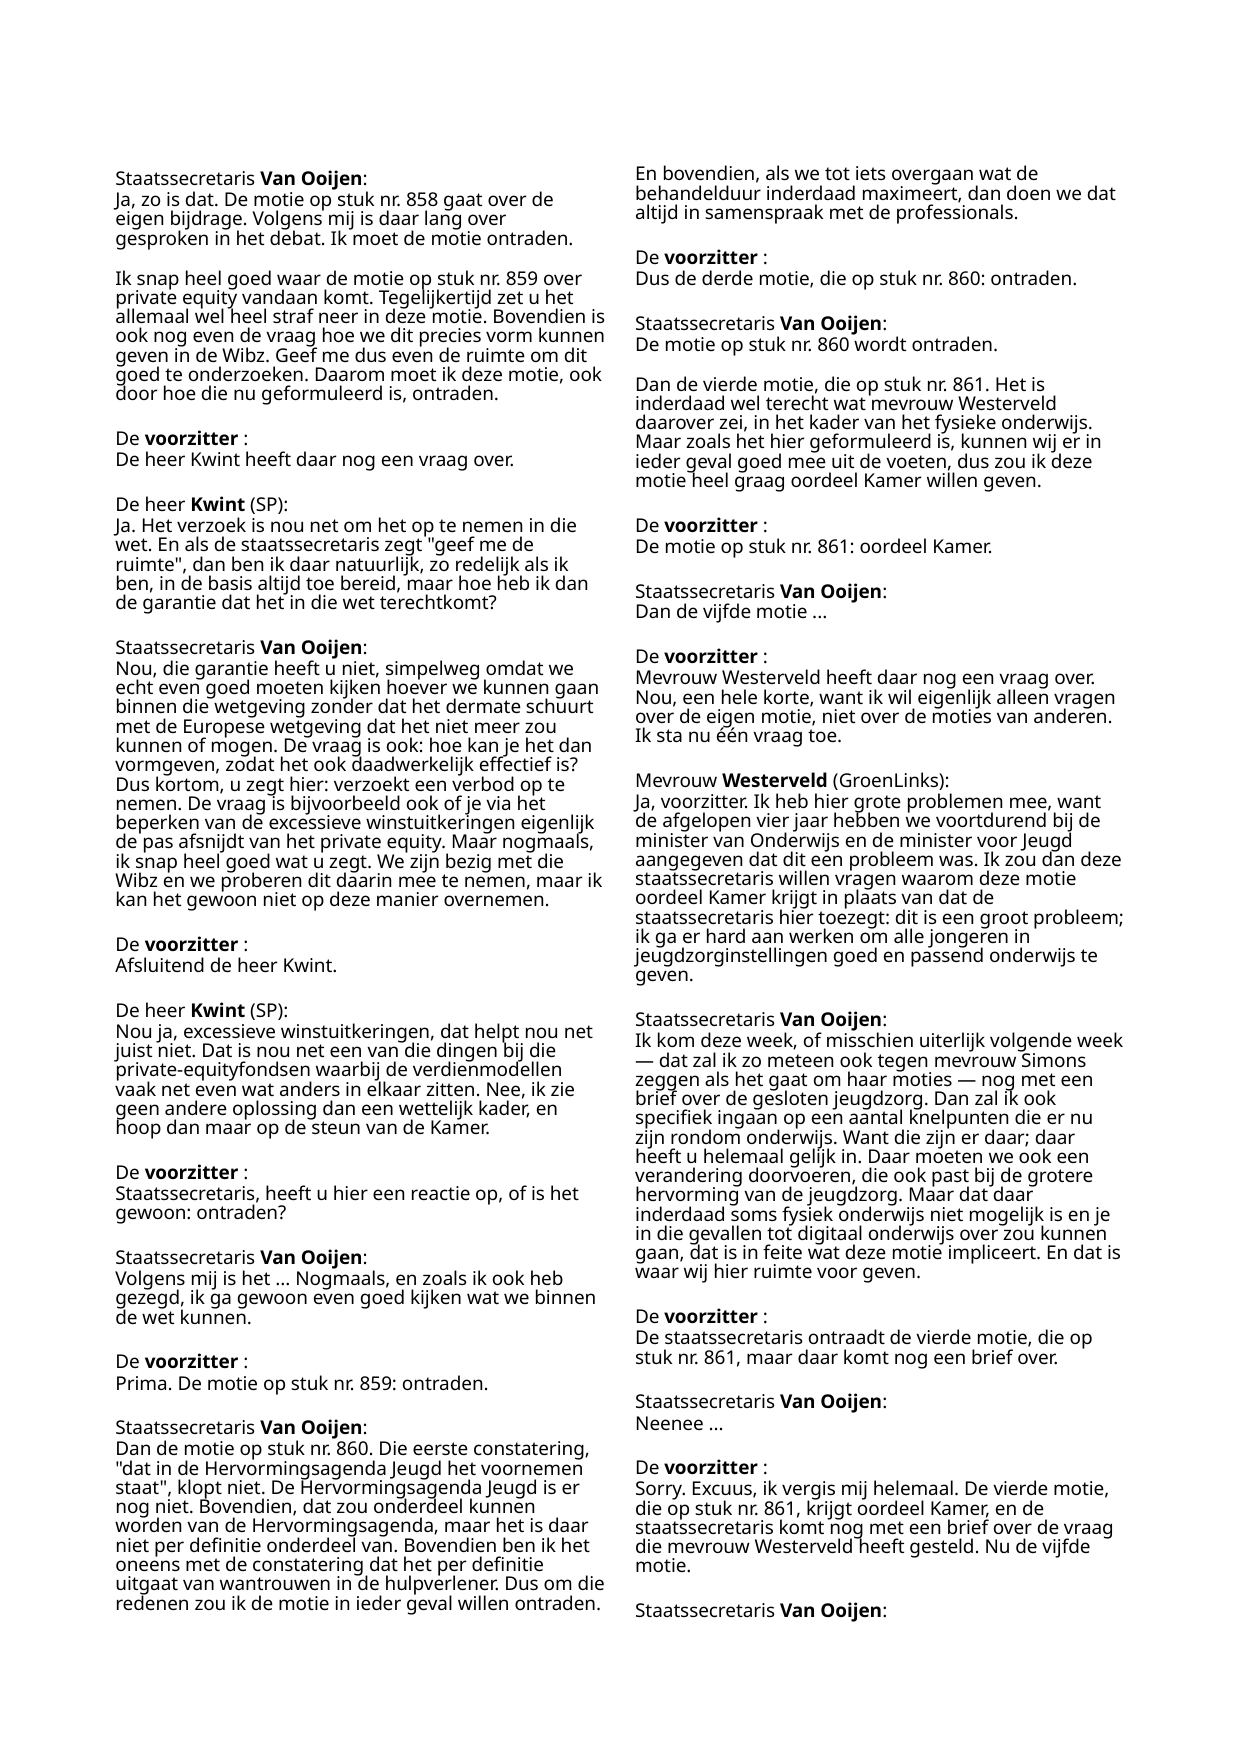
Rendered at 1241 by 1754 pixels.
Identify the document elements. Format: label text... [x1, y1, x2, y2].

text Volgens mij is het ... Nogmaals, en zoals ik ook heb gezegd, ik ga gewoon even goed kijken wat we binnen de wet kunnen. [115, 1270, 605, 1328]
text Staatssecretaris Van Ooijen: [115, 634, 605, 660]
text De heer Kwint (SP): [115, 491, 605, 517]
text Prima. De motie op stuk nr. 859: ontraden. [115, 1374, 605, 1394]
text Ja, zo is dat. De motie op stuk nr. 858 gaat over de eigen bijdrage. Volgens mij is daar lang over gesproken in het debat. Ik moet de motie ontraden. [115, 191, 605, 249]
text De motie op stuk nr. 861: oordeel Kamer. [635, 538, 1125, 557]
text Ja. Het verzoek is nou net om het op te nemen in die wet. En als de staatssecretaris zegt "geef me de ruimte", dan ben ik daar natuurlijk, zo redelijk als ik ben, in de basis altijd toe bereid, maar hoe heb ik dan de garantie dat het in die wet terechtkomt? [115, 517, 605, 613]
text De voorzitter : [635, 512, 1125, 538]
text Mevrouw Westerveld heeft daar nog een vraag over. Nou, een hele korte, want ik wil eigenlijk alleen vragen over de eigen motie, niet over de moties van anderen. Ik sta nu één vraag toe. [635, 669, 1125, 746]
text Sorry. Excuus, ik vergis mij helemaal. De vierde motie, die op stuk nr. 861, krijgt oordeel Kamer, en de staatssecretaris komt nog met een brief over de vraag die mevrouw Westerveld heeft gesteld. Nu de vijfde motie. [635, 1480, 1125, 1577]
text De voorzitter : [115, 425, 605, 451]
text De motie op stuk nr. 860 wordt ontraden. [635, 336, 1125, 355]
text Nou, die garantie heeft u niet, simpelweg omdat we echt even goed moeten kijken hoever we kunnen gaan binnen die wetgeving zonder dat het dermate schuurt met de Europese wetgeving dat het niet meer zou kunnen of mogen. De vraag is ook: hoe kan je het dan vormgeven, zodat het ook daadwerkelijk effectief is? Dus kortom, u zegt hier: verzoekt een verbod op te nemen. De vraag is bijvoorbeeld ook of je via het beperken van de excessieve winstuitkeringen eigenlijk de pas afsnijdt van het private equity. Maar nogmaals, ik snap heel goed wat u zegt. We zijn bezig met die Wibz en we proberen dit daarin mee te nemen, maar ik kan het gewoon niet op deze manier overnemen. [115, 660, 605, 910]
text De staatssecretaris ontraadt de vierde motie, die op stuk nr. 861, maar daar komt nog een brief over. [635, 1329, 1125, 1368]
text Staatssecretaris Van Ooijen: [635, 1389, 1125, 1414]
text Dan de vierde motie, die op stuk nr. 861. Het is inderdaad wel terecht wat mevrouw Westerveld daarover zei, in het kader van het fysieke onderwijs. Maar zoals het hier geformuleerd is, kunnen wij er in ieder geval goed mee uit de voeten, dus zou ik deze motie heel graag oordeel Kamer willen geven. [635, 376, 1125, 491]
text Staatssecretaris Van Ooijen: [635, 1597, 1125, 1623]
text Staatssecretaris Van Ooijen: [635, 1007, 1125, 1032]
text Staatssecretaris Van Ooijen: [635, 578, 1125, 603]
text De voorzitter : [635, 1304, 1125, 1329]
text De voorzitter : [115, 1349, 605, 1374]
text De heer Kwint (SP): [115, 997, 605, 1023]
text Ja, voorzitter. Ik heb hier grote problemen mee, want de afgelopen vier jaar hebben we voortdurend bij de minister van Onderwijs en de minister voor Jeugd aangegeven dat dit een probleem was. Ik zou dan deze staatssecretaris willen vragen waarom deze motie oordeel Kamer krijgt in plaats van dat de staatssecretaris hier toezegt: dit is een groot probleem; ik ga er hard aan werken om alle jongeren in jeugdzorginstellingen goed en passend onderwijs te geven. [635, 793, 1125, 986]
text De voorzitter : [635, 244, 1125, 270]
text Staatssecretaris Van Ooijen: [115, 165, 605, 191]
text Dus de derde motie, die op stuk nr. 860: ontraden. [635, 270, 1125, 289]
text Ik kom deze week, of misschien uiterlijk volgende week — dat zal ik zo meteen ook tegen mevrouw Simons zeggen als het gaat om haar moties — nog met een brief over de gesloten jeugdzorg. Dan zal ik ook specifiek ingaan op een aantal knelpunten die er nu zijn rondom onderwijs. Want die zijn er daar; daar heeft u helemaal gelijk in. Daar moeten we ook een verandering doorvoeren, die ook past bij de grotere hervorming van de jeugdzorg. Maar dat daar inderdaad soms fysiek onderwijs niet mogelijk is en je in die gevallen tot digitaal onderwijs over zou kunnen gaan, dat is in feite wat deze motie impliceert. En dat is waar wij hier ruimte voor geven. [635, 1032, 1125, 1283]
text Staatssecretaris Van Ooijen: [115, 1414, 605, 1440]
text Staatssecretaris Van Ooijen: [635, 310, 1125, 336]
text De voorzitter : [635, 644, 1125, 669]
text Neenee ... [635, 1414, 1125, 1434]
text De voorzitter : [115, 931, 605, 957]
text Afsluitend de heer Kwint. [115, 957, 605, 976]
text De voorzitter : [115, 1159, 605, 1185]
text De voorzitter : [635, 1454, 1125, 1480]
text Ik snap heel goed waar de motie op stuk nr. 859 over private equity vandaan komt. Tegelijkertijd zet u het allemaal wel heel straf neer in deze motie. Bovendien is ook nog even de vraag hoe we dit precies vorm kunnen geven in de Wibz. Geef me dus even de ruimte om dit goed te onderzoeken. Daarom moet ik deze motie, ook door hoe die nu geformuleerd is, ontraden. [115, 270, 605, 404]
text Nou ja, excessieve winstuitkeringen, dat helpt nou net juist niet. Dat is nou net een van die dingen bij die private-equityfondsen waarbij de verdienmodellen vaak net even wat anders in elkaar zitten. Nee, ik zie geen andere oplossing dan een wettelijk kader, en hoop dan maar op de steun van de Kamer. [115, 1023, 605, 1138]
text Staatssecretaris Van Ooijen: [115, 1244, 605, 1270]
text En bovendien, als we tot iets overgaan wat de behandelduur inderdaad maximeert, dan doen we dat altijd in samenspraak met de professionals. [635, 165, 1125, 223]
text Staatssecretaris, heeft u hier een reactie op, of is het gewoon: ontraden? [115, 1185, 605, 1223]
text De heer Kwint heeft daar nog een vraag over. [115, 451, 605, 470]
text Dan de vijfde motie ... [635, 603, 1125, 623]
text Mevrouw Westerveld (GroenLinks): [635, 767, 1125, 793]
text Dan de motie op stuk nr. 860. Die eerste constatering, "dat in de Hervormingsagenda Jeugd het voornemen staat", klopt niet. De Hervormingsagenda Jeugd is er nog niet. Bovendien, dat zou onderdeel kunnen worden van de Hervormingsagenda, maar het is daar niet per definitie onderdeel van. Bovendien ben ik het oneens met de constatering dat het per definitie uitgaat van wantrouwen in de hulpverlener. Dus om die redenen zou ik de motie in ieder geval willen ontraden. [115, 1440, 605, 1614]
